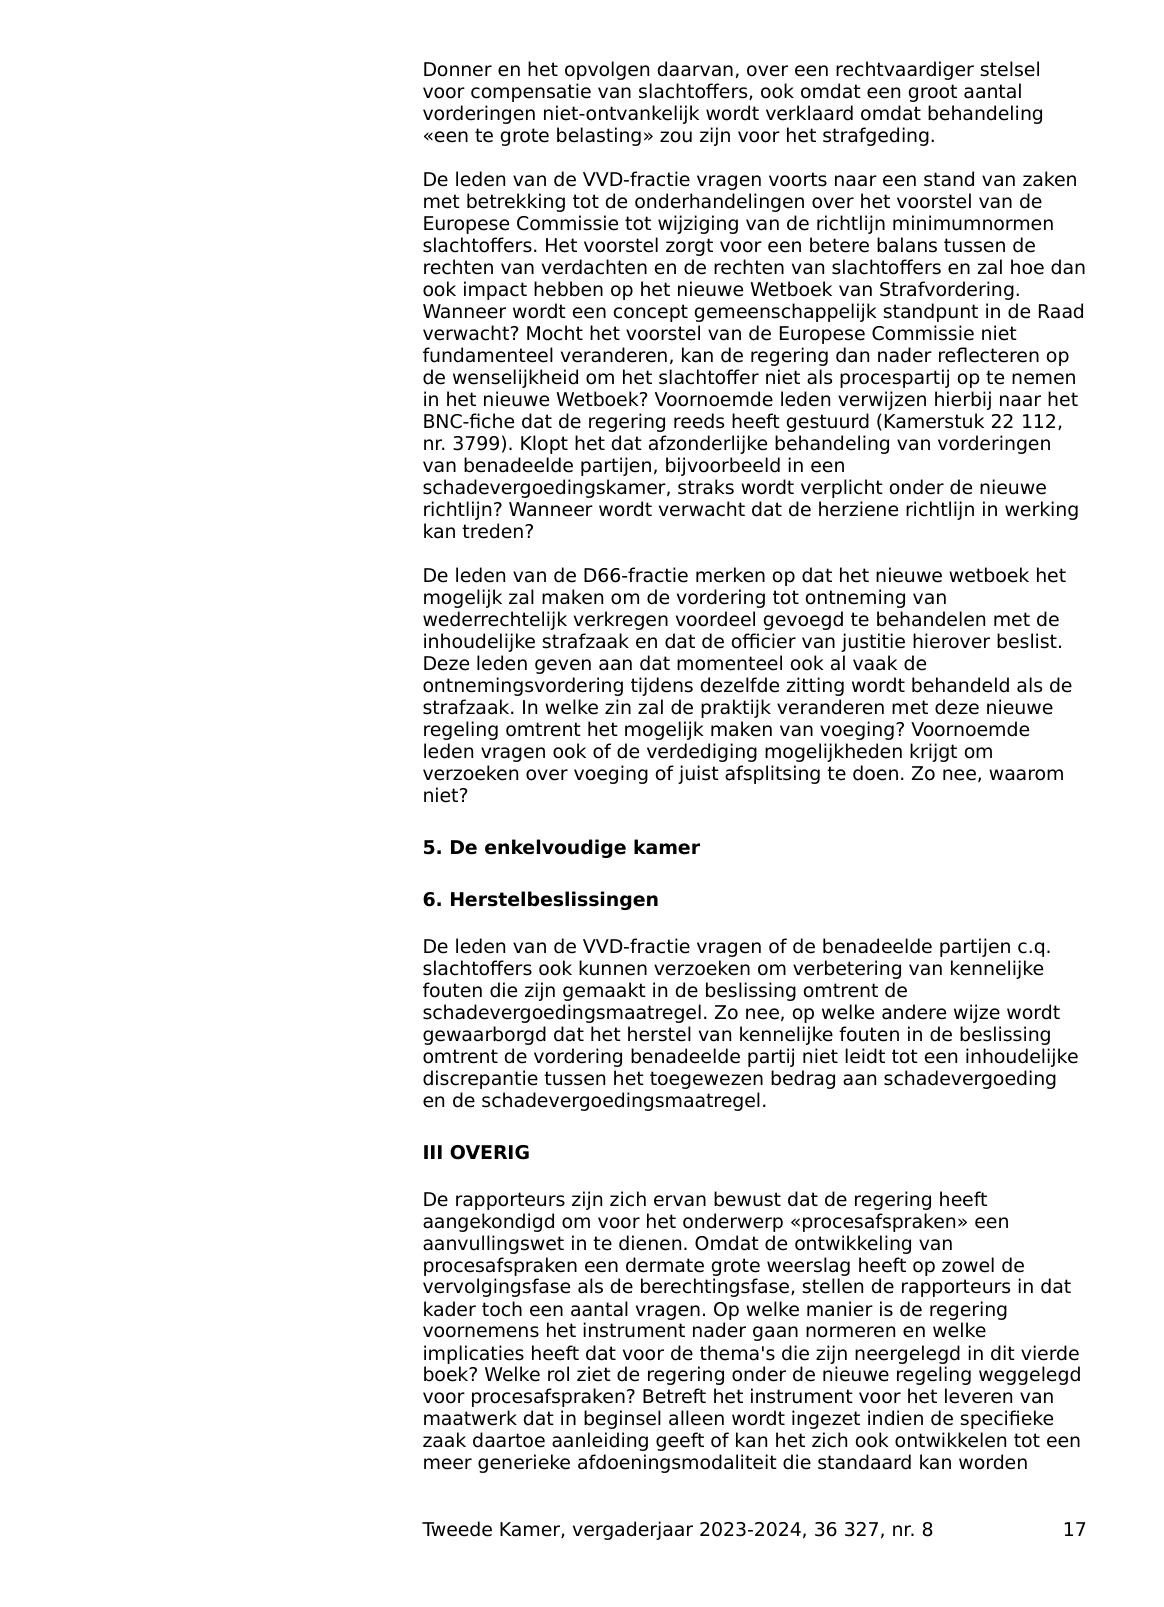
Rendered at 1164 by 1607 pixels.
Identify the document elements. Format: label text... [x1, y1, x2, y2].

subtitle III OVERIG [422, 1142, 1087, 1163]
text De leden van de D66-fractie merken op dat het nieuwe wetboek het mogelijk zal maken om de vordering tot ontneming van wederrechtelijk verkregen voordeel gevoegd te behandelen met de inhoudelijke strafzaak en dat de officier van justitie hierover beslist. Deze leden geven aan dat momenteel ook al vaak de ontnemingsvordering tijdens dezelfde zitting wordt behandeld als de strafzaak. In welke zin zal de praktijk veranderen met deze nieuwe regeling omtrent het mogelijk maken van voeging? Voornoemde leden vragen ook of de verdediging mogelijkheden krijgt om verzoeken over voeging of juist afsplitsing te doen. Zo nee, waarom niet? [422, 565, 1087, 807]
subtitle 6. Herstelbeslissingen [422, 889, 1087, 911]
text De leden van de VVD-fractie vragen of de benadeelde partijen c.q. slachtoffers ook kunnen verzoeken om verbetering van kennelijke fouten die zijn gemaakt in de beslissing omtrent de schadevergoedingsmaatregel. Zo nee, op welke andere wijze wordt gewaarborgd dat het herstel van kennelijke fouten in de beslissing omtrent de vordering benadeelde partij niet leidt tot een inhoudelijke discrepantie tussen het toegewezen bedrag aan schadevergoeding en de schadevergoedingsmaatregel. [422, 936, 1087, 1112]
subtitle 5. De enkelvoudige kamer [422, 837, 1087, 859]
text Donner en het opvolgen daarvan, over een rechtvaardiger stelsel voor compensatie van slachtoffers, ook omdat een groot aantal vorderingen niet-ontvankelijk wordt verklaard omdat behandeling «een te grote belasting» zou zijn voor het strafgeding. [422, 59, 1087, 147]
text De rapporteurs zijn zich ervan bewust dat de regering heeft aangekondigd om voor het onderwerp «procesafspraken» een aanvullingswet in te dienen. Omdat de ontwikkeling van procesafspraken een dermate grote weerslag heeft op zowel de vervolgingsfase als de berechtingsfase, stellen de rapporteurs in dat kader toch een aantal vragen. Op welke manier is de regering voornemens het instrument nader gaan normeren en welke implicaties heeft dat voor de thema's die zijn neergelegd in dit vierde boek? Welke rol ziet de regering onder de nieuwe regeling weggelegd voor procesafspraken? Betreft het instrument voor het leveren van maatwerk dat in beginsel alleen wordt ingezet indien de specifieke zaak daartoe aanleiding geeft of kan het zich ook ontwikkelen tot een meer generieke afdoeningsmodaliteit die standaard kan worden [422, 1188, 1087, 1474]
text De leden van de VVD-fractie vragen voorts naar een stand van zaken met betrekking tot de onderhandelingen over het voorstel van de Europese Commissie tot wijziging van de richtlijn minimumnormen slachtoffers. Het voorstel zorgt voor een betere balans tussen de rechten van verdachten en de rechten van slachtoffers en zal hoe dan ook impact hebben op het nieuwe Wetboek van Strafvordering. Wanneer wordt een concept gemeenschappelijk standpunt in de Raad verwacht? Mocht het voorstel van de Europese Commissie niet fundamenteel veranderen, kan de regering dan nader reflecteren op de wenselijkheid om het slachtoffer niet als procespartij op te nemen in het nieuwe Wetboek? Voornoemde leden verwijzen hierbij naar het BNC-fiche dat de regering reeds heeft gestuurd (Kamerstuk 22 112, nr. 3799). Klopt het dat afzonderlijke behandeling van vorderingen van benadeelde partijen, bijvoorbeeld in een schadevergoedingskamer, straks wordt verplicht onder de nieuwe richtlijn? Wanneer wordt verwacht dat de herziene richtlijn in werking kan treden? [422, 169, 1087, 543]
